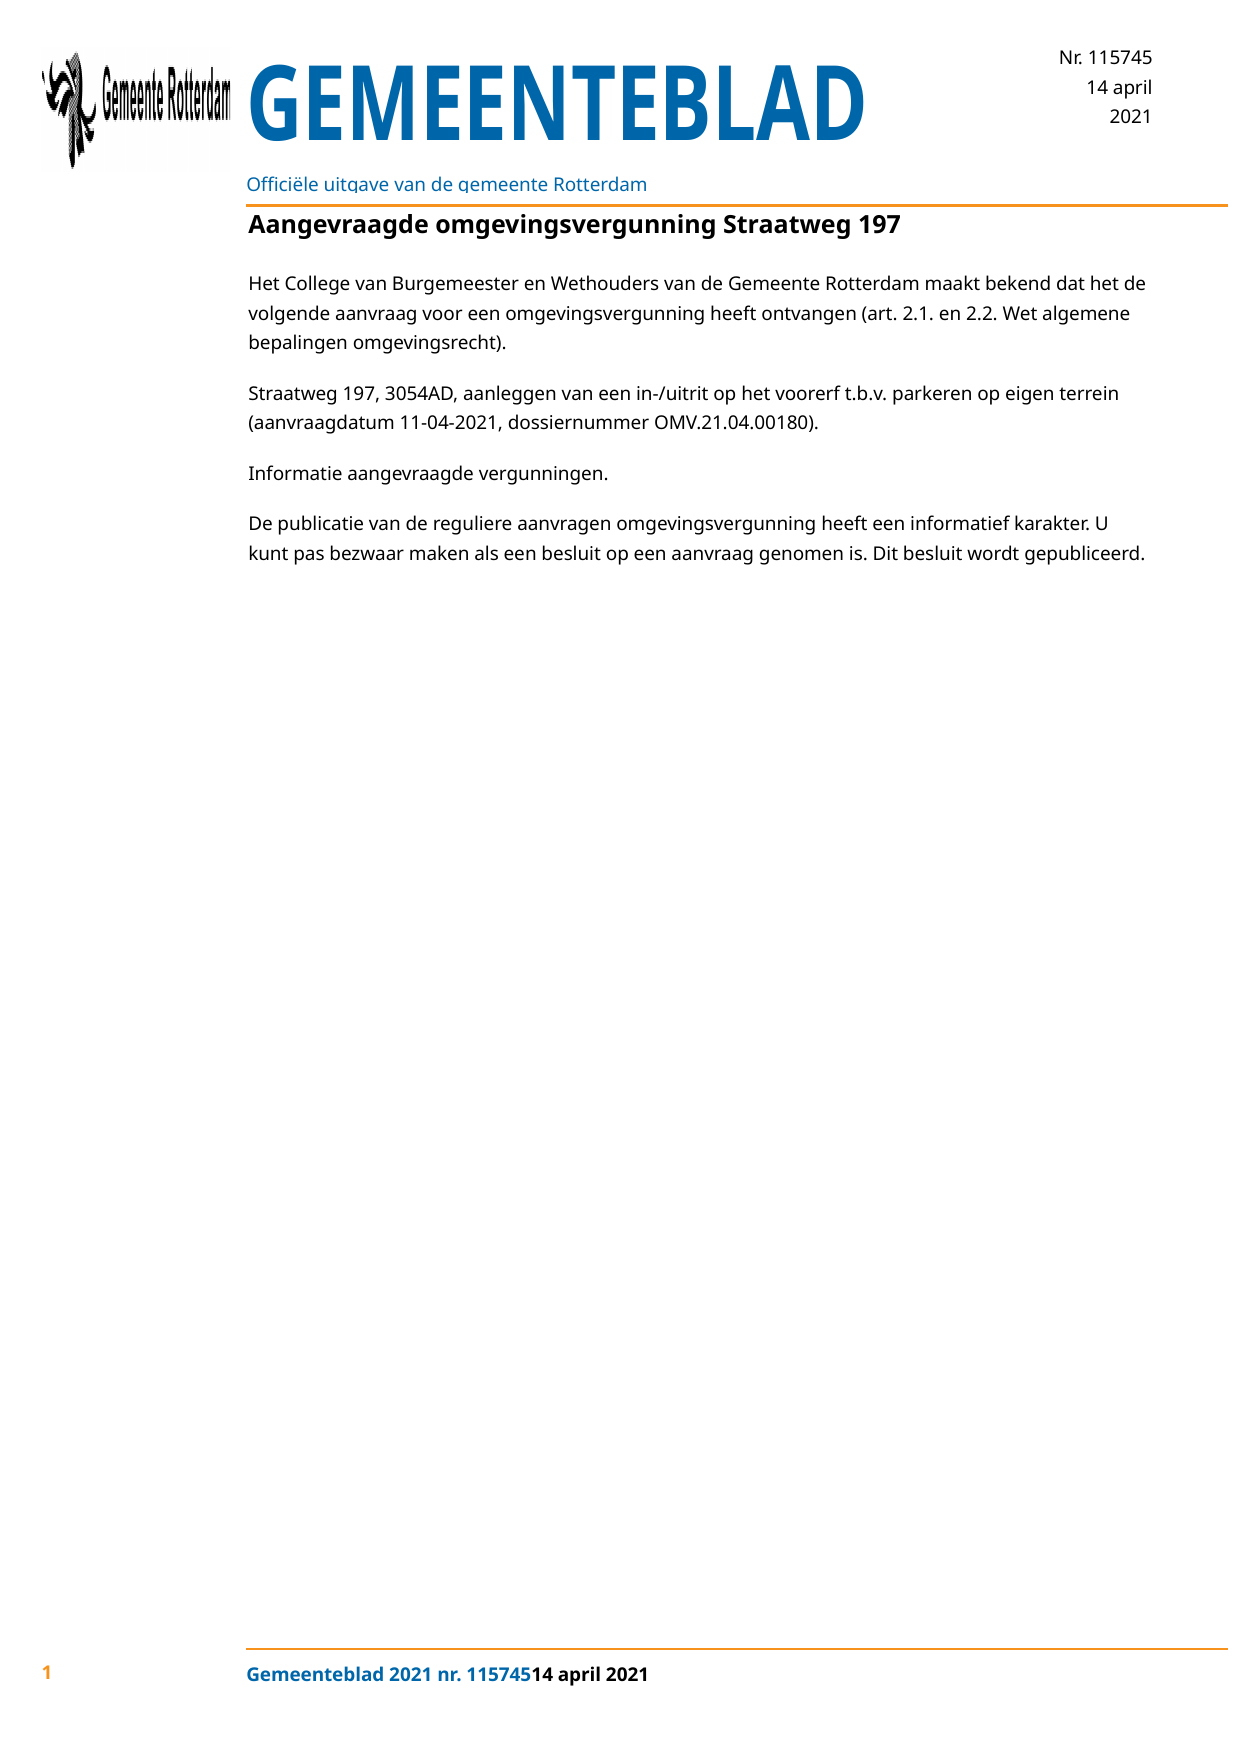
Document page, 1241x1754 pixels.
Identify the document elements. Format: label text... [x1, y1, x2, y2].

text De publicatie van de reguliere aanvragen omgevingsvergunning heeft een informatief karakter. U kunt pas bezwaar maken als een besluit op een aanvraag genomen is. Dit besluit wordt gepubliceerd. [248, 510, 1152, 566]
picture [41, 47, 231, 172]
text Informatie aangevraagde vergunningen. [248, 460, 1152, 486]
text Het College van Burgemeester en Wethouders van de Gemeente Rotterdam maakt bekend dat het de volgende aanvraag voor een omgevingsvergunning heeft ontvangen (art. 2.1. en 2.2. Wet algemene bepalingen omgevingsrecht). [248, 270, 1152, 355]
text Straatweg 197, 3054AD, aanleggen van een in-/uitrit op het voorerf t.b.v. parkeren op eigen terrein (aanvraagdatum 11-04-2021, dossiernummer OMV.21.04.00180). [248, 380, 1152, 435]
text Aangevraagde omgevingsvergunning Straatweg 197 [248, 207, 1152, 241]
